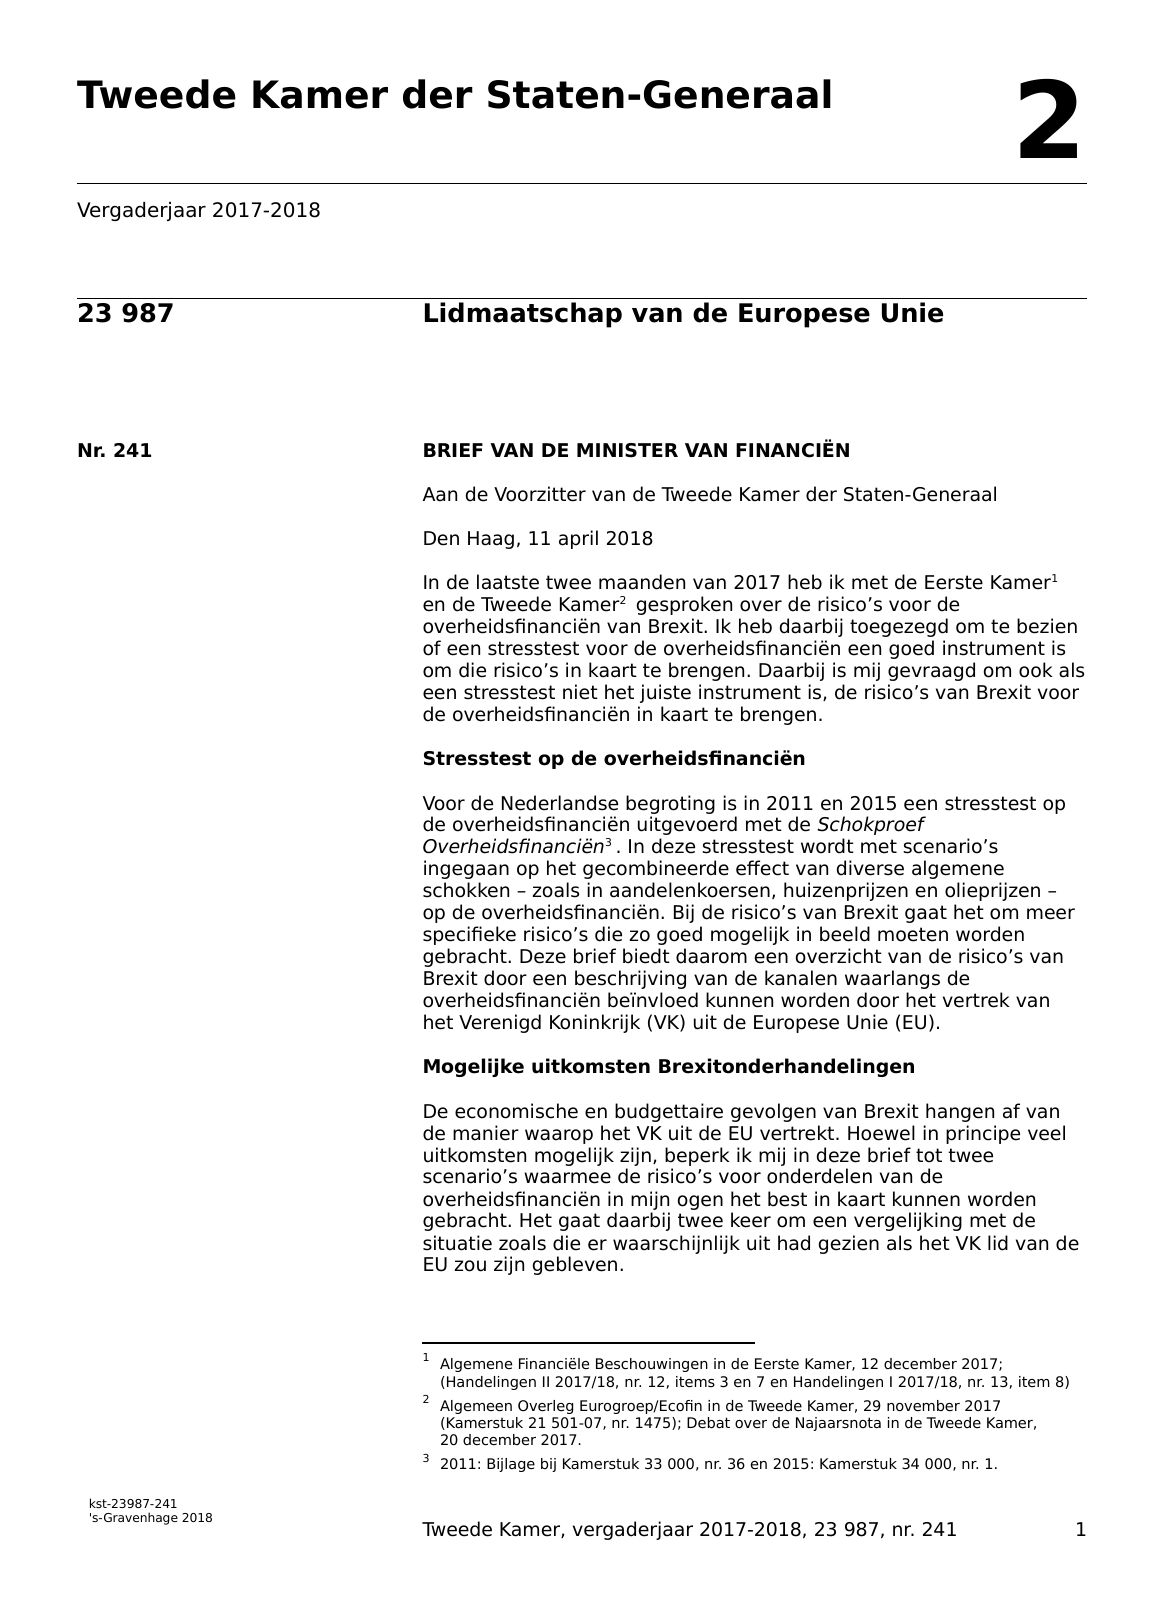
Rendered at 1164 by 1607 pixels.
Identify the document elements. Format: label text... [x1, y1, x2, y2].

text In de laatste twee maanden van 2017 heb ik met de Eerste Kamer en de Tweede Kamer gesproken over de risico’s voor de overheidsfinanciën van Brexit. Ik heb daarbij toegezegd om te bezien of een stresstest voor de overheidsfinanciën een goed instrument is om die risico’s in kaart te brengen. Daarbij is mij gevraagd om ook als een stresstest niet het juiste instrument is, de risico’s van Brexit voor de overheidsfinanciën in kaart te brengen. [422, 572, 1087, 726]
text Aan de Voorzitter van de Tweede Kamer der Staten-Generaal [422, 484, 1087, 506]
text Den Haag, 11 april 2018 [422, 528, 1087, 550]
table_cell Vergaderjaar 2017-2018 [77, 184, 1087, 298]
text 2011: Bijlage bij Kamerstuk 33 000, nr. 36 en 2015: Kamerstuk 34 000, nr. 1. [422, 1452, 1087, 1474]
text 's-Gravenhage 2018 [88, 1511, 323, 1525]
text Algemeen Overleg Eurogroep/Ecofin in de Tweede Kamer, 29 november 2017 (Kamerstuk 21 501-07, nr. 1475); Debat over de Najaarsnota in de Tweede Kamer, 20 december 2017. [422, 1393, 1087, 1449]
subtitle Nr. 241 BRIEF VAN DE MINISTER VAN FINANCIËN [77, 440, 1087, 462]
text De economische en budgettaire gevolgen van Brexit hangen af van de manier waarop het VK uit de EU vertrekt. Hoewel in principe veel uitkomsten mogelijk zijn, beperk ik mij in deze brief tot twee scenario’s waarmee de risico’s voor onderdelen van de overheidsfinanciën in mijn ogen het best in kaart kunnen worden gebracht. Het gaat daarbij twee keer om een vergelijking met de situatie zoals die er waarschijnlijk uit had gezien als het VK lid van de EU zou zijn gebleven. [422, 1101, 1087, 1276]
text Voor de Nederlandse begroting is in 2011 en 2015 een stresstest op de overheidsfinanciën uitgevoerd met de Schokproef Overheidsfinanciën. In deze stresstest wordt met scenario’s ingegaan op het gecombineerde effect van diverse algemene schokken – zoals in aandelenkoersen, huizenprijzen en olieprijzen – op de overheidsfinanciën. Bij de risico’s van Brexit gaat het om meer specifieke risico’s die zo goed mogelijk in beeld moeten worden gebracht. Deze brief biedt daarom een overzicht van de risico’s van Brexit door een beschrijving van de kanalen waarlangs de overheidsfinanciën beïnvloed kunnen worden door het vertrek van het Verenigd Koninkrijk (VK) uit de Europese Unie (EU). [422, 792, 1087, 1034]
table_header Tweede Kamer der Staten-Generaal [77, 59, 886, 183]
subtitle Mogelijke uitkomsten Brexitonderhandelingen [422, 1056, 1087, 1078]
text kst-23987-241 [88, 1497, 323, 1511]
subtitle 23 987 Lidmaatschap van de Europese Unie [77, 299, 1087, 329]
table_header 2 [886, 59, 1087, 183]
text Algemene Financiële Beschouwingen in de Eerste Kamer, 12 december 2017; (Handelingen II 2017/18, nr. 12, items 3 en 7 en Handelingen I 2017/18, nr. 13, item 8) [422, 1352, 1087, 1391]
subtitle Stresstest op de overheidsfinanciën [422, 748, 1087, 770]
